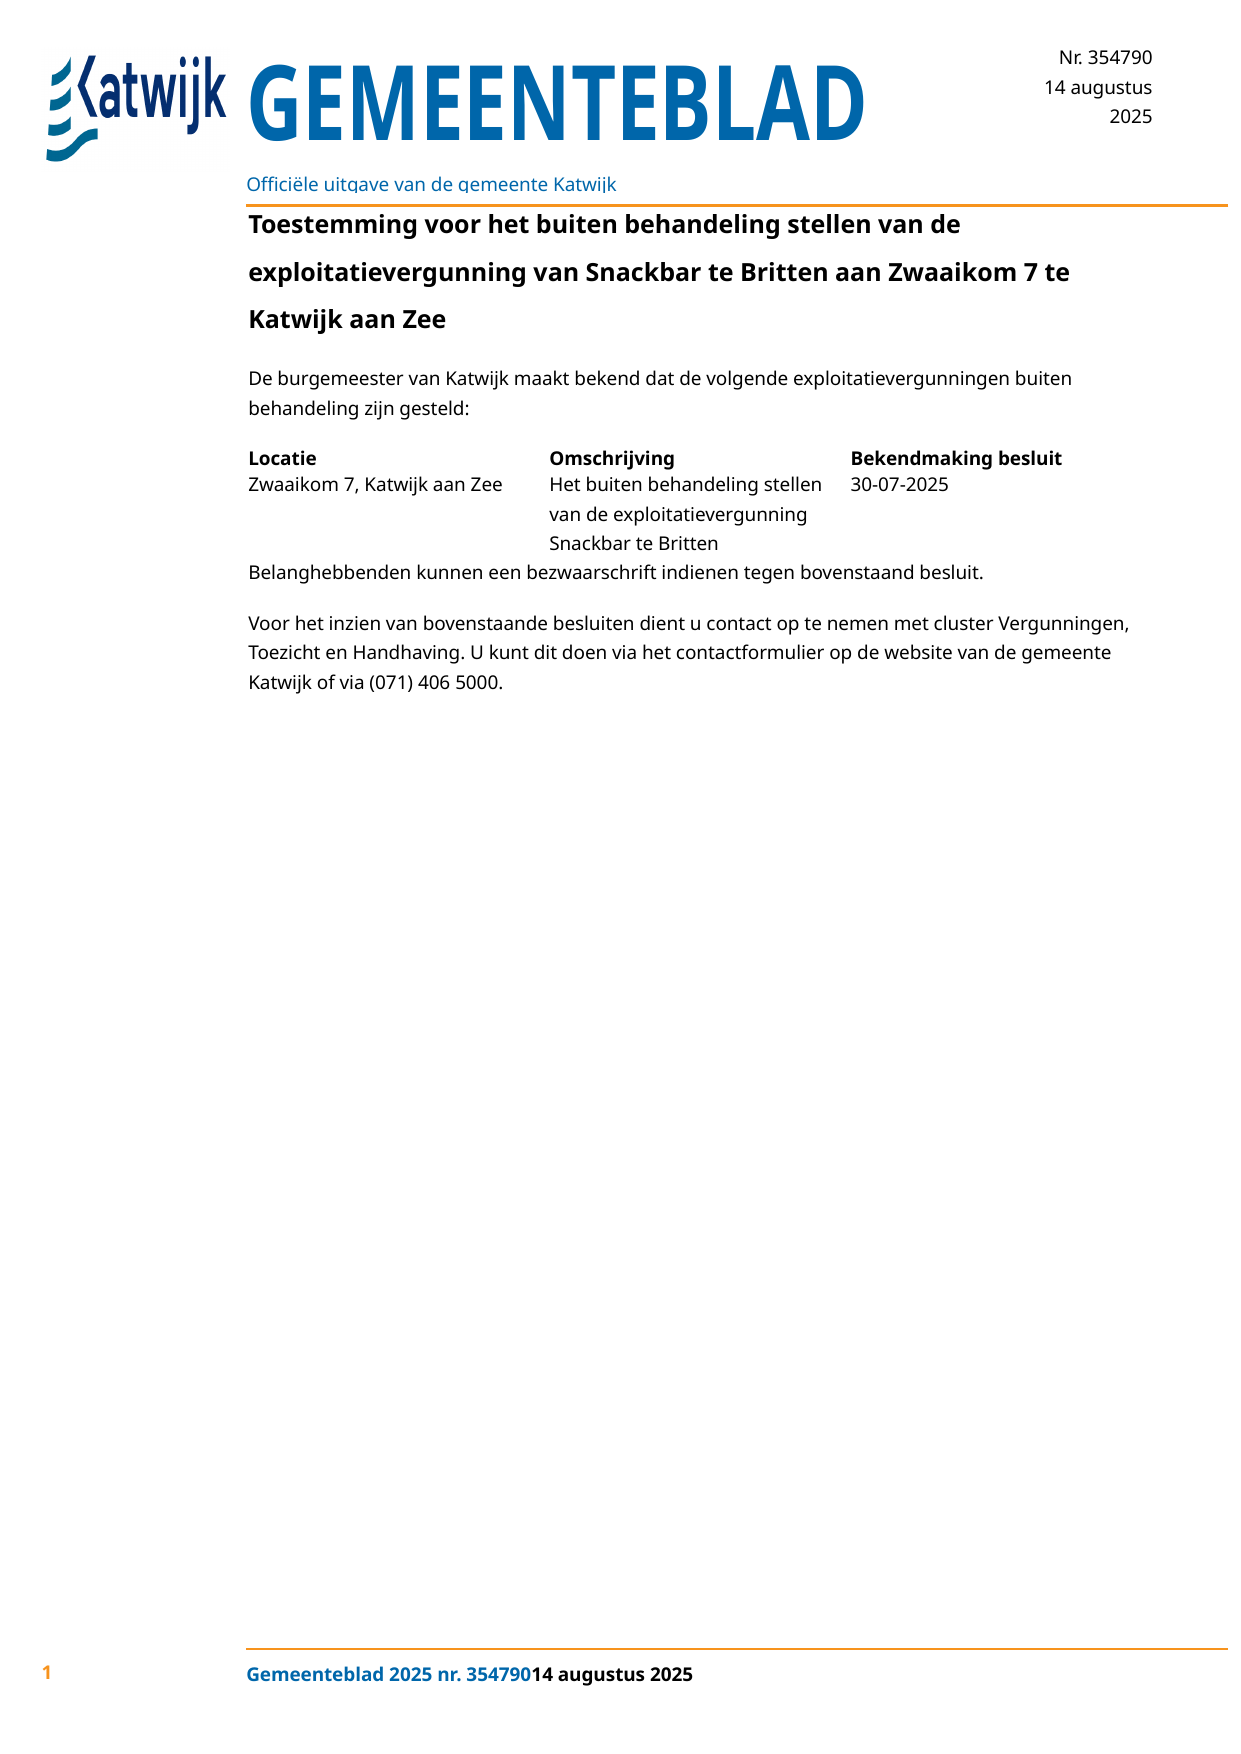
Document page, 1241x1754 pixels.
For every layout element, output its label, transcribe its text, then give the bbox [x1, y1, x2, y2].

table_cell Zwaaikom 7, Katwijk aan Zee [248, 471, 549, 556]
table_header Locatie [248, 446, 549, 471]
table_cell 30-07-2025 [850, 471, 1152, 556]
text De burgemeester van Katwijk maakt bekend dat de volgende exploitatievergunningen buiten behandeling zijn gesteld: [248, 366, 1152, 421]
table_cell Het buiten behandeling stellen van de exploitatievergunning Snackbar te Britten [549, 471, 850, 556]
text Voor het inzien van bovenstaande besluiten dient u contact op te nemen met cluster Vergunningen, Toezicht en Handhaving. U kunt dit doen via het contactformulier op de website van de gemeente Katwijk of via (071) 406 5000. [248, 610, 1152, 695]
table_header Bekendmaking besluit [850, 446, 1152, 471]
text Toestemming voor het buiten behandeling stellen van de exploitatievergunning van Snackbar te Britten aan Zwaaikom 7 te Katwijk aan Zee [248, 207, 1152, 336]
picture [41, 47, 231, 172]
table_header Omschrijving [549, 446, 850, 471]
text Belanghebbenden kunnen een bezwaarschrift indienen tegen bovenstaand besluit. [248, 559, 1152, 585]
